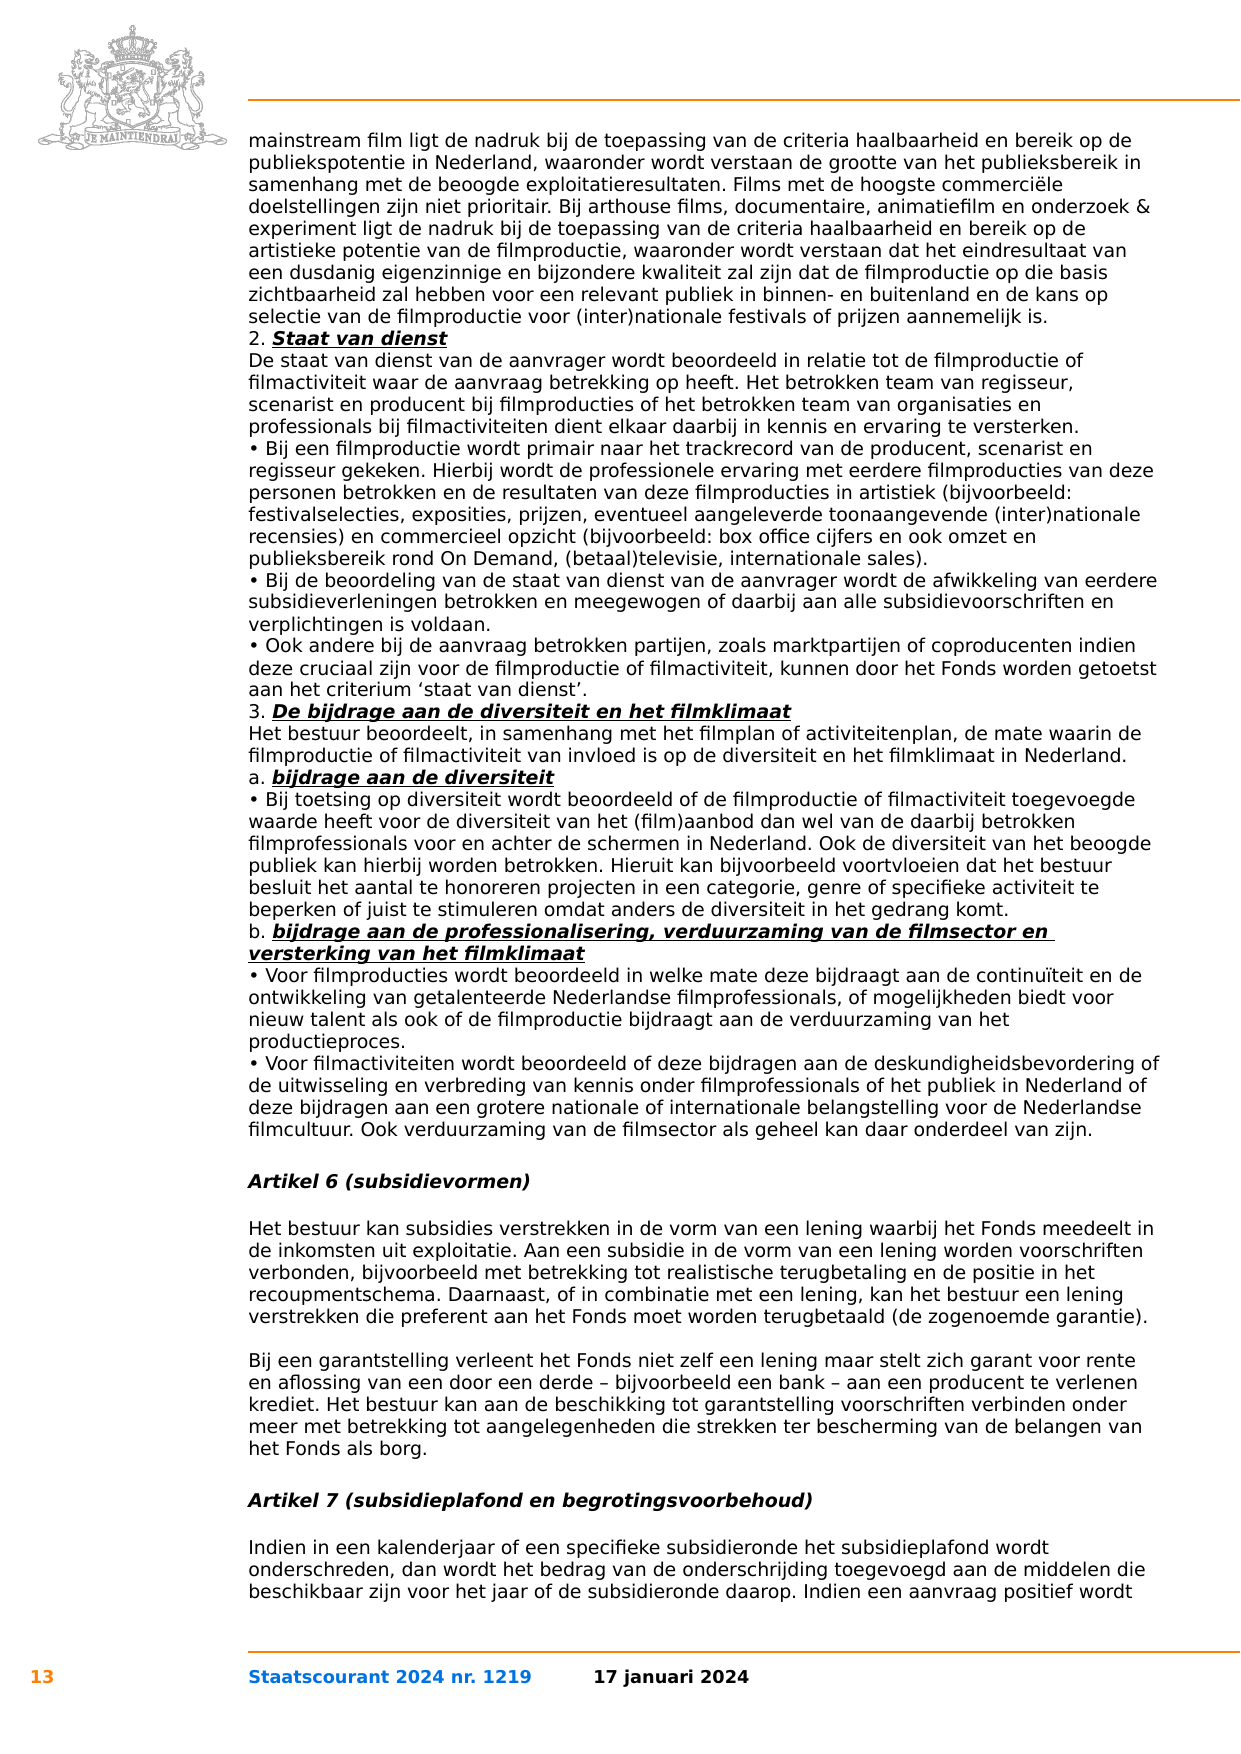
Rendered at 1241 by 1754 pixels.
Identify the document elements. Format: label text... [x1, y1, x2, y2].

subtitle Artikel 7 (subsidieplafond en begrotingsvoorbehoud) [248, 1489, 1163, 1512]
text 2. Staat van dienst [248, 328, 1163, 350]
text • Voor filmactiviteiten wordt beoordeeld of deze bijdragen aan de deskundigheidsbevordering of de uitwisseling en verbreding van kennis onder filmprofessionals of het publiek in Nederland of deze bijdragen aan een grotere nationale of internationale belangstelling voor de Nederlandse filmcultuur. Ook verduurzaming van de filmsector als geheel kan daar onderdeel van zijn. [248, 1053, 1163, 1141]
text Het bestuur beoordeelt, in samenhang met het filmplan of activiteitenplan, de mate waarin de filmproductie of filmactiviteit van invloed is op de diversiteit en het filmklimaat in Nederland. [248, 723, 1163, 767]
text • Ook andere bij de aanvraag betrokken partijen, zoals marktpartijen of coproducenten indien deze cruciaal zijn voor de filmproductie of filmactiviteit, kunnen door het Fonds worden getoetst aan het criterium ‘staat van dienst’. [248, 635, 1163, 701]
text Indien in een kalenderjaar of een specifieke subsidieronde het subsidieplafond wordt onderschreden, dan wordt het bedrag van de onderschrijding toegevoegd aan de middelen die beschikbaar zijn voor het jaar of de subsidieronde daarop. Indien een aanvraag positief wordt [248, 1537, 1163, 1602]
picture [38, 25, 227, 150]
text De staat van dienst van de aanvrager wordt beoordeeld in relatie tot de filmproductie of filmactiviteit waar de aanvraag betrekking op heeft. Het betrokken team van regisseur, scenarist en producent bij filmproducties of het betrokken team van organisaties en professionals bij filmactiviteiten dient elkaar daarbij in kennis en ervaring te versterken. [248, 350, 1163, 438]
text • Bij toetsing op diversiteit wordt beoordeeld of de filmproductie of filmactiviteit toegevoegde waarde heeft voor de diversiteit van het (film)aanbod dan wel van de daarbij betrokken filmprofessionals voor en achter de schermen in Nederland. Ook de diversiteit van het beoogde publiek kan hierbij worden betrokken. Hieruit kan bijvoorbeeld voortvloeien dat het bestuur besluit het aantal te honoreren projecten in een categorie, genre of specifieke activiteit te beperken of juist te stimuleren omdat anders de diversiteit in het gedrang komt. [248, 789, 1163, 921]
text a. bijdrage aan de diversiteit [248, 767, 1163, 789]
text • Voor filmproducties wordt beoordeeld in welke mate deze bijdraagt aan de continuïteit en de ontwikkeling van getalenteerde Nederlandse filmprofessionals, of mogelijkheden biedt voor nieuw talent als ook of de filmproductie bijdraagt aan de verduurzaming van het productieproces. [248, 965, 1163, 1053]
text Het bestuur kan subsidies verstrekken in de vorm van een lening waarbij het Fonds meedeelt in de inkomsten uit exploitatie. Aan een subsidie in de vorm van een lening worden voorschriften verbonden, bijvoorbeeld met betrekking tot realistische terugbetaling en de positie in het recoupmentschema. Daarnaast, of in combinatie met een lening, kan het bestuur een lening verstrekken die preferent aan het Fonds moet worden terugbetaald (de zogenoemde garantie). [248, 1218, 1163, 1328]
text • Bij de beoordeling van de staat van dienst van de aanvrager wordt de afwikkeling van eerdere subsidieverleningen betrokken en meegewogen of daarbij aan alle subsidievoorschriften en verplichtingen is voldaan. [248, 569, 1163, 635]
text b. bijdrage aan de professionalisering, verduurzaming van de filmsector en versterking van het filmklimaat [248, 921, 1163, 965]
text • Bij een filmproductie wordt primair naar het trackrecord van de producent, scenarist en regisseur gekeken. Hierbij wordt de professionele ervaring met eerdere filmproducties van deze personen betrokken en de resultaten van deze filmproducties in artistiek (bijvoorbeeld: festivalselecties, exposities, prijzen, eventueel aangeleverde toonaangevende (inter)nationale recensies) en commercieel opzicht (bijvoorbeeld: box office cijfers en ook omzet en publieksbereik rond On Demand, (betaal)televisie, internationale sales). [248, 438, 1163, 569]
text 3. De bijdrage aan de diversiteit en het filmklimaat [248, 701, 1163, 723]
text mainstream film ligt de nadruk bij de toepassing van de criteria haalbaarheid en bereik op de publiekspotentie in Nederland, waaronder wordt verstaan de grootte van het publieksbereik in samenhang met de beoogde exploitatieresultaten. Films met de hoogste commerciële doelstellingen zijn niet prioritair. Bij arthouse films, documentaire, animatiefilm en onderzoek & experiment ligt de nadruk bij de toepassing van de criteria haalbaarheid en bereik op de artistieke potentie van de filmproductie, waaronder wordt verstaan dat het eindresultaat van een dusdanig eigenzinnige en bijzondere kwaliteit zal zijn dat de filmproductie op die basis zichtbaarheid zal hebben voor een relevant publiek in binnen- en buitenland en de kans op selectie van de filmproductie voor (inter)nationale festivals of prijzen aannemelijk is. [248, 130, 1163, 328]
subtitle Artikel 6 (subsidievormen) [248, 1171, 1163, 1193]
text Bij een garantstelling verleent het Fonds niet zelf een lening maar stelt zich garant voor rente en aflossing van een door een derde – bijvoorbeeld een bank – aan een producent te verlenen krediet. Het bestuur kan aan de beschikking tot garantstelling voorschriften verbinden onder meer met betrekking tot aangelegenheden die strekken ter bescherming van de belangen van het Fonds als borg. [248, 1350, 1163, 1459]
